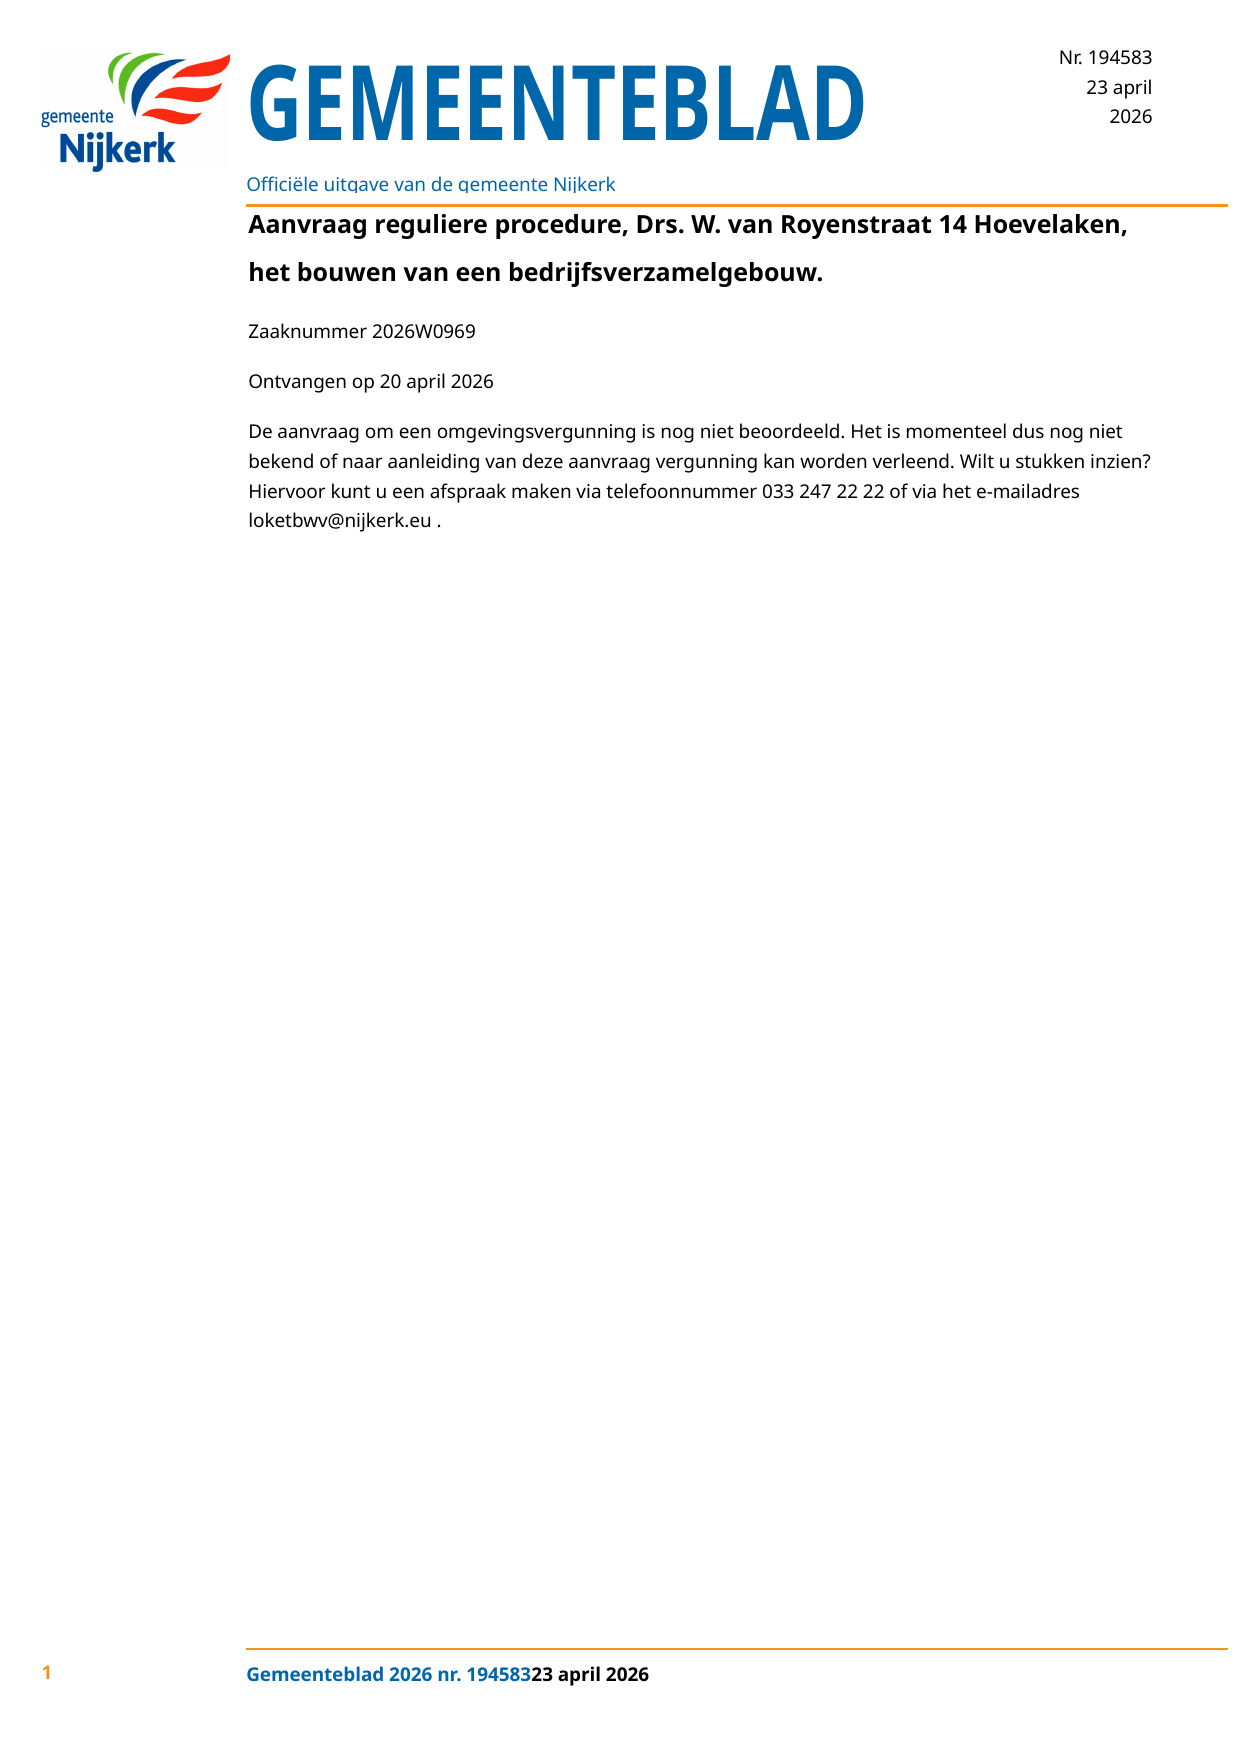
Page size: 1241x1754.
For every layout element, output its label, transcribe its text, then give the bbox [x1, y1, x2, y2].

text Aanvraag reguliere procedure, Drs. W. van Royenstraat 14 Hoevelaken, het bouwen van een bedrijfsverzamelgebouw. [248, 207, 1152, 288]
text Zaaknummer 2026W0969 [248, 318, 1152, 344]
text Ontvangen op 20 april 2026 [248, 368, 1152, 394]
picture [41, 47, 231, 172]
text De aanvraag om een omgevingsvergunning is nog niet beoordeeld. Het is momenteel dus nog niet bekend of naar aanleiding van deze aanvraag vergunning kan worden verleend. Wilt u stukken inzien? Hiervoor kunt u een afspraak maken via telefoonnummer 033 247 22 22 of via het e-mailadres loketbwv@nijkerk.eu . [248, 419, 1152, 533]
